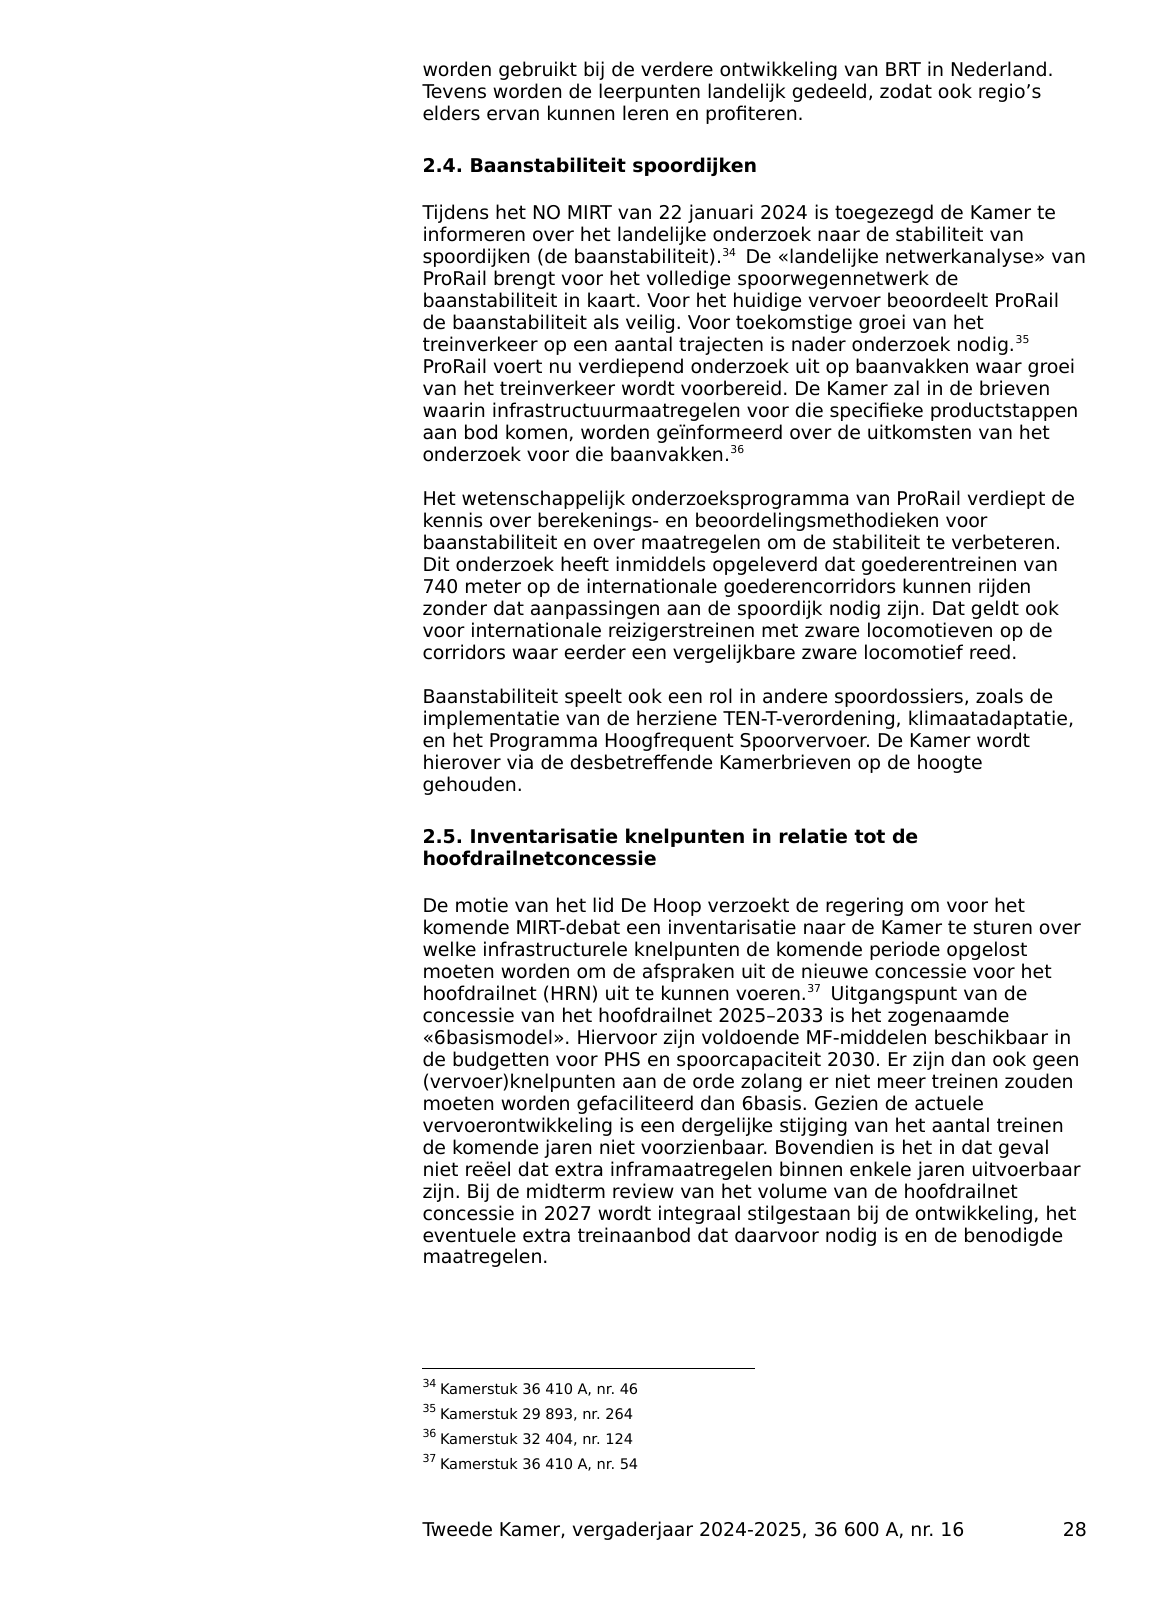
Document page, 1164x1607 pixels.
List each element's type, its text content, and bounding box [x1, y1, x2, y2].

text Kamerstuk 29 893, nr. 264 [422, 1402, 1087, 1424]
subtitle 2.5. Inventarisatie knelpunten in relatie tot de hoofdrailnetconcessie [422, 826, 1087, 870]
subtitle 2.4. Baanstabiliteit spoordijken [422, 155, 1087, 177]
text Kamerstuk 32 404, nr. 124 [422, 1427, 1087, 1449]
text Tijdens het NO MIRT van 22 januari 2024 is toegezegd de Kamer te informeren over het landelijke onderzoek naar de stabiliteit van spoordijken (de baanstabiliteit). De «landelijke netwerkanalyse» van ProRail brengt voor het volledige spoorwegennetwerk de baanstabiliteit in kaart. Voor het huidige vervoer beoordeelt ProRail de baanstabiliteit als veilig. Voor toekomstige groei van het treinverkeer op een aantal trajecten is nader onderzoek nodig. ProRail voert nu verdiepend onderzoek uit op baanvakken waar groei van het treinverkeer wordt voorbereid. De Kamer zal in de brieven waarin infrastructuurmaatregelen voor die specifieke productstappen aan bod komen, worden geïnformeerd over de uitkomsten van het onderzoek voor die baanvakken. [422, 202, 1087, 466]
text Baanstabiliteit speelt ook een rol in andere spoordossiers, zoals de implementatie van de herziene TEN-T-verordening, klimaatadaptatie, en het Programma Hoogfrequent Spoorvervoer. De Kamer wordt hierover via de desbetreffende Kamerbrieven op de hoogte gehouden. [422, 686, 1087, 796]
text Het wetenschappelijk onderzoeksprogramma van ProRail verdiept de kennis over berekenings- en beoordelingsmethodieken voor baanstabiliteit en over maatregelen om de stabiliteit te verbeteren. Dit onderzoek heeft inmiddels opgeleverd dat goederentreinen van 740 meter op de internationale goederencorridors kunnen rijden zonder dat aanpassingen aan de spoordijk nodig zijn. Dat geldt ook voor internationale reizigerstreinen met zware locomotieven op de corridors waar eerder een vergelijkbare zware locomotief reed. [422, 488, 1087, 664]
text Kamerstuk 36 410 A, nr. 54 [422, 1452, 1087, 1474]
text De motie van het lid De Hoop verzoekt de regering om voor het komende MIRT-debat een inventarisatie naar de Kamer te sturen over welke infrastructurele knelpunten de komende periode opgelost moeten worden om de afspraken uit de nieuwe concessie voor het hoofdrailnet (HRN) uit te kunnen voeren. Uitgangspunt van de concessie van het hoofdrailnet 2025–2033 is het zogenaamde «6basismodel». Hiervoor zijn voldoende MF-middelen beschikbaar in de budgetten voor PHS en spoorcapaciteit 2030. Er zijn dan ook geen (vervoer)knelpunten aan de orde zolang er niet meer treinen zouden moeten worden gefaciliteerd dan 6basis. Gezien de actuele vervoerontwikkeling is een dergelijke stijging van het aantal treinen de komende jaren niet voorzienbaar. Bovendien is het in dat geval niet reëel dat extra inframaatregelen binnen enkele jaren uitvoerbaar zijn. Bij de midterm review van het volume van de hoofdrailnet concessie in 2027 wordt integraal stilgestaan bij de ontwikkeling, het eventuele extra treinaanbod dat daarvoor nodig is en de benodigde maatregelen. [422, 895, 1087, 1268]
text worden gebruikt bij de verdere ontwikkeling van BRT in Nederland. Tevens worden de leerpunten landelijk gedeeld, zodat ook regio’s elders ervan kunnen leren en profiteren. [422, 59, 1087, 125]
text Kamerstuk 36 410 A, nr. 46 [422, 1377, 1087, 1399]
